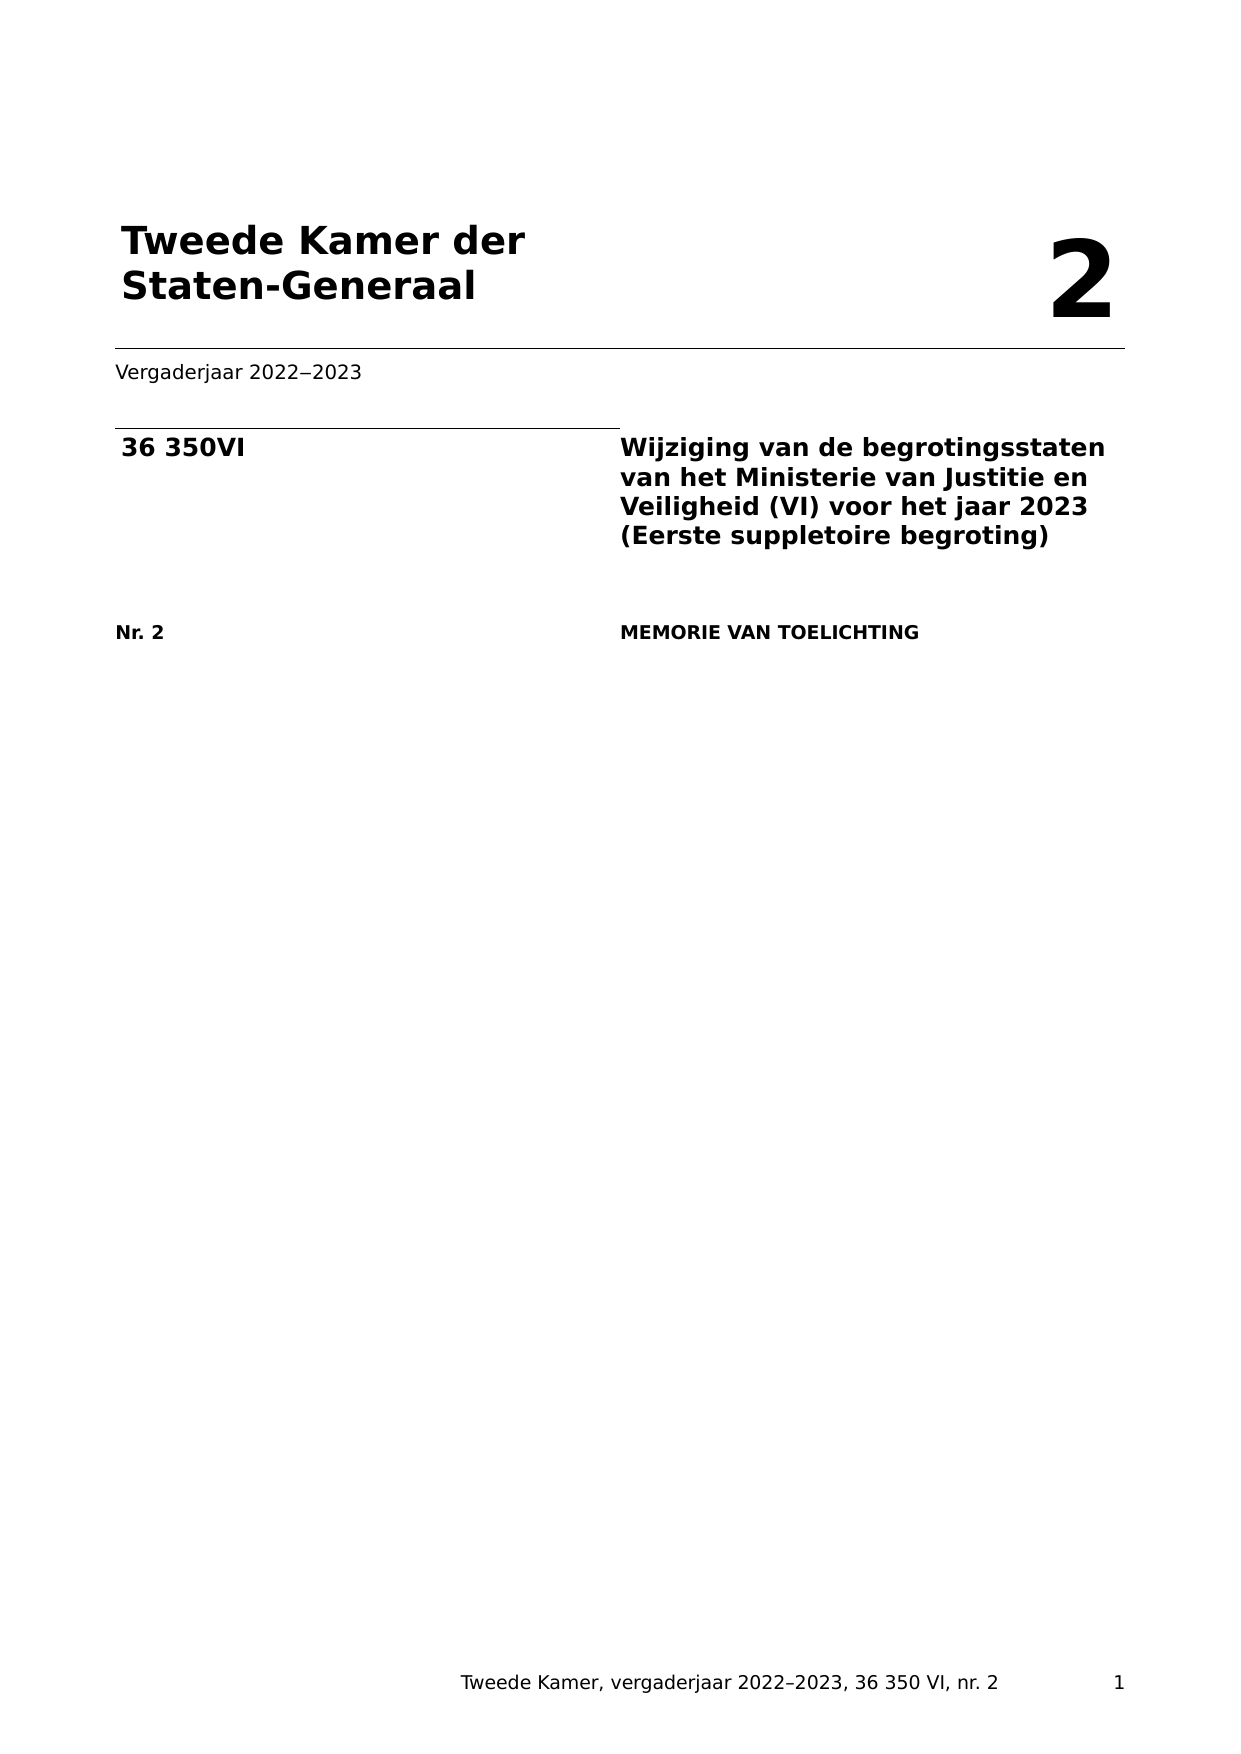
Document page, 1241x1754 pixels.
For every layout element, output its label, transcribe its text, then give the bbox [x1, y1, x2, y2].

table_header Wijziging van de begrotingsstaten van het Ministerie van Justitie en Veiligheid (VI) voor het jaar 2023 (Eerste suppletoire begroting) [620, 428, 1125, 556]
table_cell Vergaderjaar 2022‒2023 [115, 349, 1125, 384]
table_header MEMORIE VAN TOELICHTING [620, 622, 1125, 666]
table_header Tweede Kamer der Staten-Generaal [115, 213, 620, 348]
table_header 2 [620, 213, 1125, 348]
table_header 36 350VI [115, 429, 620, 556]
table_header Nr. 2 [115, 622, 620, 666]
